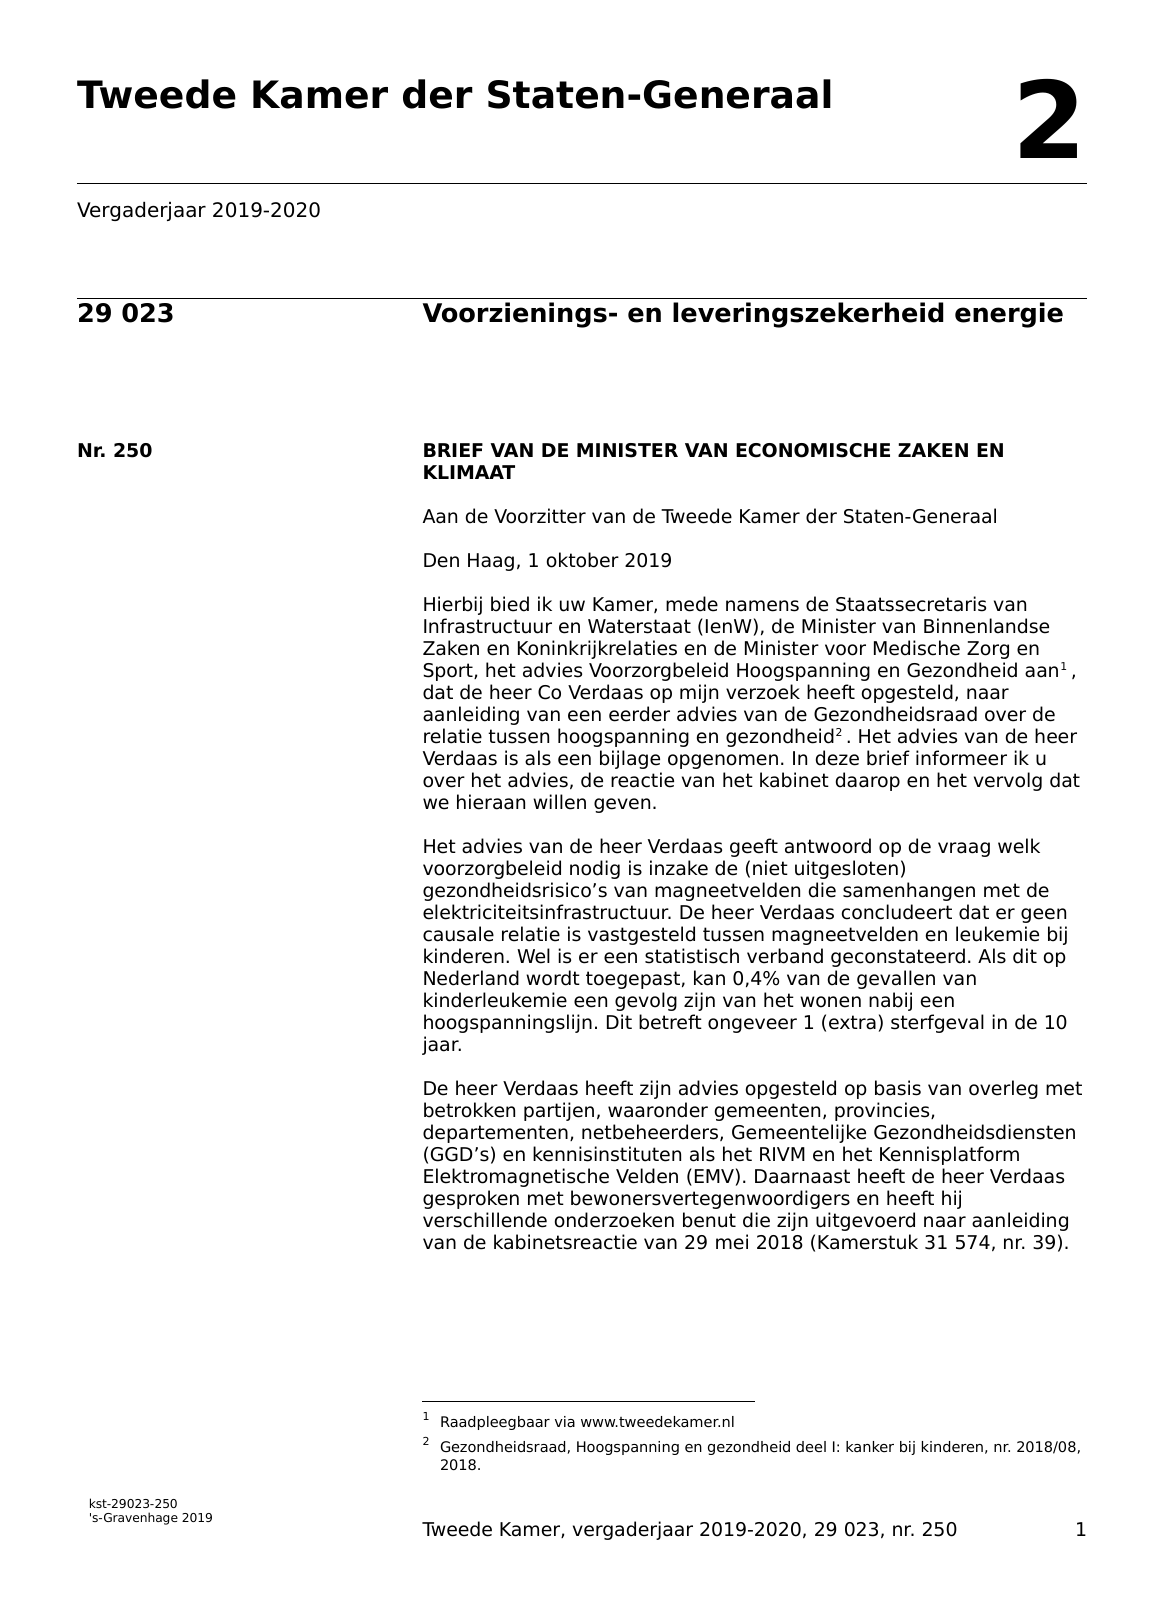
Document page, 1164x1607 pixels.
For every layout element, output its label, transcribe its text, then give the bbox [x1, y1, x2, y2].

text Den Haag, 1 oktober 2019 [422, 550, 1087, 572]
text Hierbij bied ik uw Kamer, mede namens de Staatssecretaris van Infrastructuur en Waterstaat (IenW), de Minister van Binnenlandse Zaken en Koninkrijkrelaties en de Minister voor Medische Zorg en Sport, het advies Voorzorgbeleid Hoogspanning en Gezondheid aan, dat de heer Co Verdaas op mijn verzoek heeft opgesteld, naar aanleiding van een eerder advies van de Gezondheidsraad over de relatie tussen hoogspanning en gezondheid. Het advies van de heer Verdaas is als een bijlage opgenomen. In deze brief informeer ik u over het advies, de reactie van het kabinet daarop en het vervolg dat we hieraan willen geven. [422, 594, 1087, 814]
text kst-29023-250 [88, 1497, 323, 1511]
subtitle Nr. 250 BRIEF VAN DE MINISTER VAN ECONOMISCHE ZAKEN EN KLIMAAT [77, 440, 1087, 484]
text 's-Gravenhage 2019 [88, 1511, 323, 1525]
text Het advies van de heer Verdaas geeft antwoord op de vraag welk voorzorgbeleid nodig is inzake de (niet uitgesloten) gezondheidsrisico’s van magneetvelden die samenhangen met de elektriciteitsinfrastructuur. De heer Verdaas concludeert dat er geen causale relatie is vastgesteld tussen magneetvelden en leukemie bij kinderen. Wel is er een statistisch verband geconstateerd. Als dit op Nederland wordt toegepast, kan 0,4% van de gevallen van kinderleukemie een gevolg zijn van het wonen nabij een hoogspanningslijn. Dit betreft ongeveer 1 (extra) sterfgeval in de 10 jaar. [422, 836, 1087, 1056]
text Raadpleegbaar via www.tweedekamer.nl [422, 1410, 1087, 1432]
text Gezondheidsraad, Hoogspanning en gezondheid deel I: kanker bij kinderen, nr. 2018/08, 2018. [422, 1435, 1087, 1474]
table_header Tweede Kamer der Staten-Generaal [77, 59, 886, 183]
text Aan de Voorzitter van de Tweede Kamer der Staten-Generaal [422, 506, 1087, 528]
text De heer Verdaas heeft zijn advies opgesteld op basis van overleg met betrokken partijen, waaronder gemeenten, provincies, departementen, netbeheerders, Gemeentelijke Gezondheidsdiensten (GGD’s) en kennisinstituten als het RIVM en het Kennisplatform Elektromagnetische Velden (EMV). Daarnaast heeft de heer Verdaas gesproken met bewonersvertegenwoordigers en heeft hij verschillende onderzoeken benut die zijn uitgevoerd naar aanleiding van de kabinetsreactie van 29 mei 2018 (Kamerstuk 31 574, nr. 39). [422, 1078, 1087, 1254]
subtitle 29 023 Voorzienings- en leveringszekerheid energie [77, 299, 1087, 329]
table_header 2 [886, 59, 1087, 183]
table_cell Vergaderjaar 2019-2020 [77, 184, 1087, 298]
